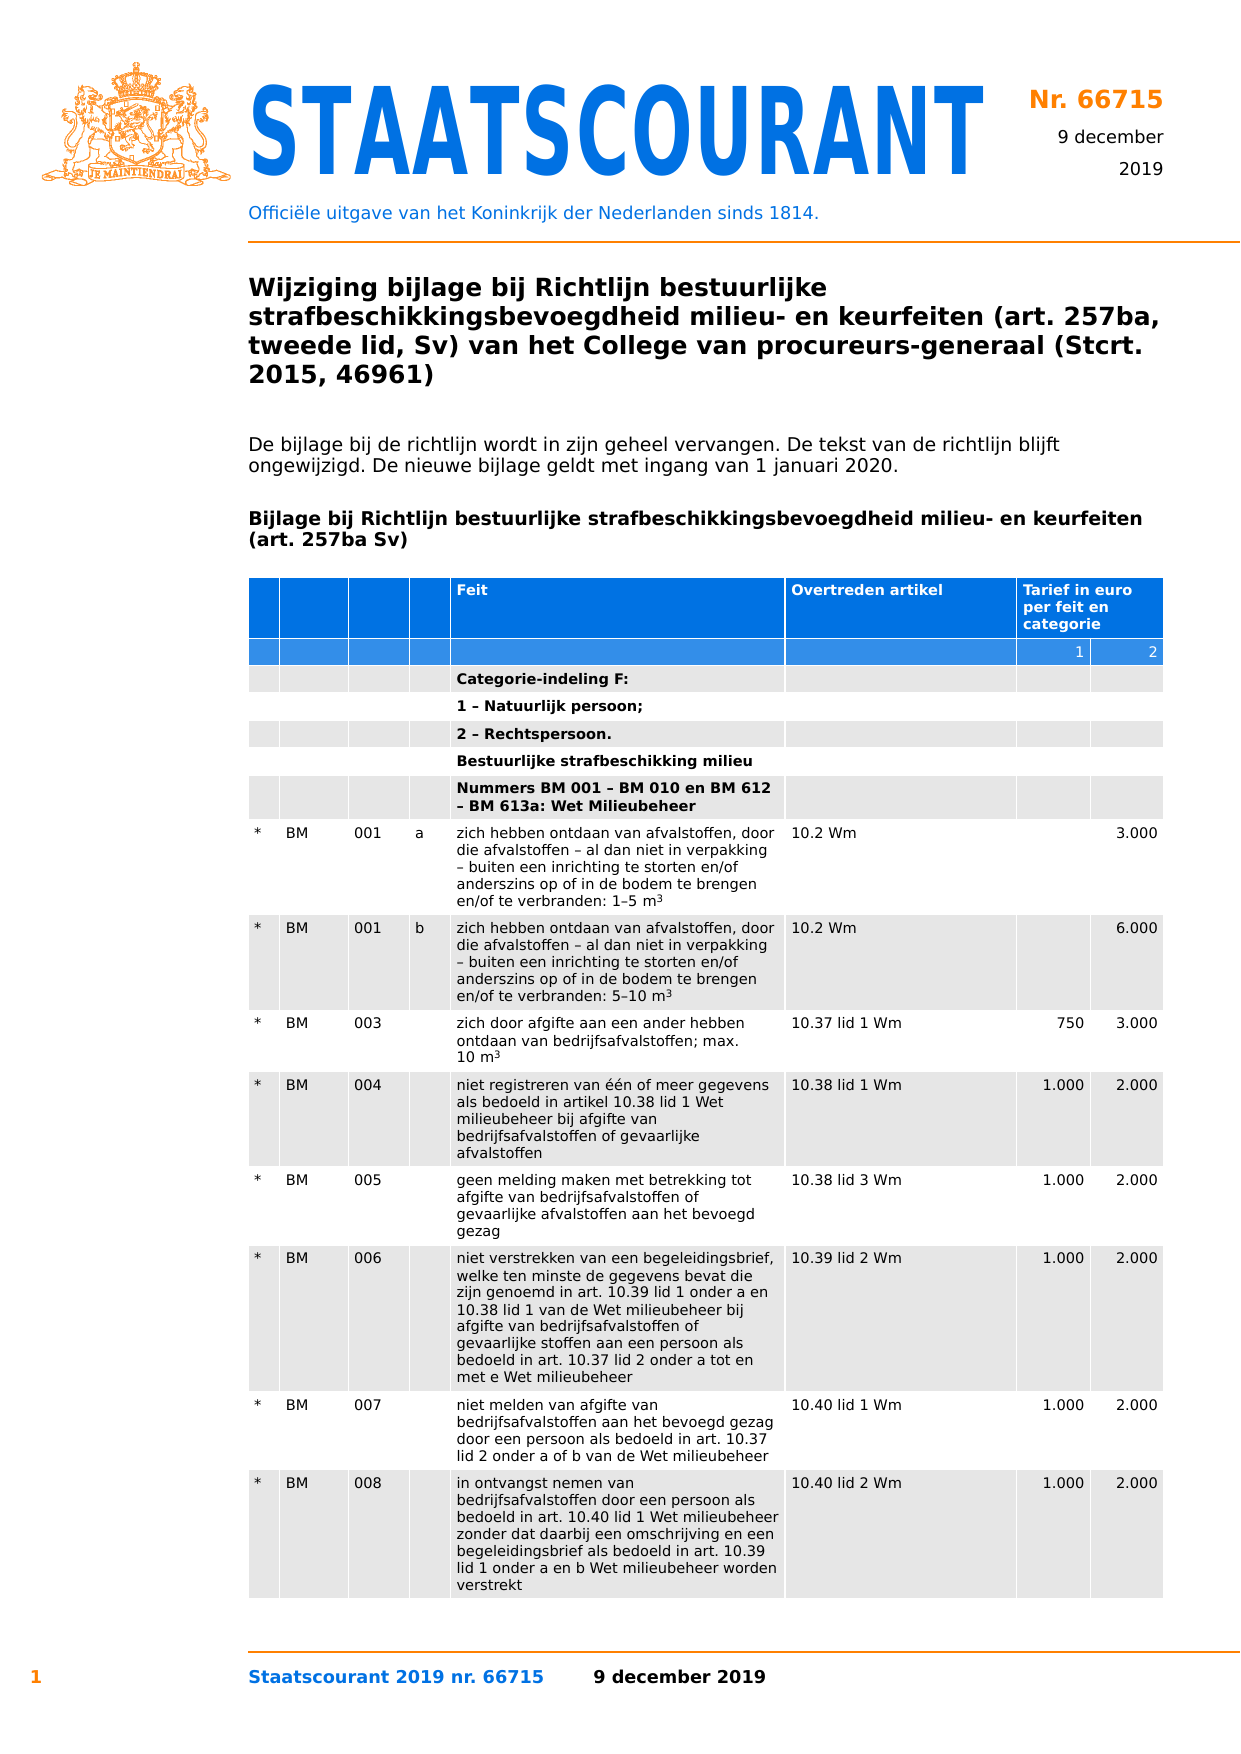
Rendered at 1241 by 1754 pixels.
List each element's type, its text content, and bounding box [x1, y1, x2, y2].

table_cell 3.000 [1091, 1011, 1163, 1071]
table_cell 2.000 [1091, 1392, 1163, 1469]
table_cell [410, 776, 450, 819]
table_header Feit [451, 578, 784, 638]
table_cell zich hebben ontdaan van afvalstoffen, door die afvalstoffen – al dan niet in verpakking – buiten een inrichting te storten en/of anderszins op of in de bodem te brengen en/of te verbranden: 1–5 m3 [451, 820, 784, 914]
table_cell 10.40 lid 2 Wm [786, 1470, 1016, 1598]
table_cell * [249, 1011, 279, 1071]
table_cell 004 [349, 1072, 409, 1166]
table_cell BM [280, 820, 348, 914]
table_cell [410, 1392, 450, 1469]
table_cell 10.37 lid 1 Wm [786, 1011, 1016, 1071]
table_cell [1091, 694, 1163, 720]
table_cell [349, 748, 409, 775]
table_cell 2019 [998, 153, 1240, 203]
table_cell 006 [349, 1246, 409, 1391]
table_cell * [249, 1072, 279, 1166]
table_cell [249, 776, 279, 819]
table_cell [786, 639, 1016, 665]
table_cell [786, 776, 1016, 819]
table_cell [280, 721, 348, 747]
table_cell 003 [349, 1011, 409, 1071]
table_cell 2.000 [1091, 1168, 1163, 1245]
picture [41, 62, 231, 186]
table_cell [1017, 694, 1090, 720]
table_cell [410, 1011, 450, 1071]
table_cell [410, 1168, 450, 1245]
table_cell [786, 694, 1016, 720]
table_cell BM [280, 915, 348, 1010]
table_cell Categorie-indeling F: [451, 666, 784, 692]
table_cell 1.000 [1017, 1392, 1090, 1469]
table_cell 9 december [998, 121, 1240, 153]
table_cell [410, 1470, 450, 1598]
table_cell 10.2 Wm [786, 820, 1016, 914]
table_cell [1091, 721, 1163, 747]
table_cell b [410, 915, 450, 1010]
table_cell 2.000 [1091, 1072, 1163, 1166]
table_cell [786, 666, 1016, 692]
table_header Overtreden artikel [786, 578, 1016, 638]
table_cell [249, 721, 279, 747]
table_cell 6.000 [1091, 915, 1163, 1010]
table_cell Bestuurlijke strafbeschikking milieu [451, 748, 784, 775]
table_cell 750 [1017, 1011, 1090, 1071]
table_cell niet registreren van één of meer gegevens als bedoeld in artikel 10.38 lid 1 Wet milieubeheer bij afgifte van bedrijfsafvalstoffen of gevaarlijke afvalstoffen [451, 1072, 784, 1166]
table_cell * [249, 1470, 279, 1598]
table_cell 10.39 lid 2 Wm [786, 1246, 1016, 1391]
table_cell 10.38 lid 3 Wm [786, 1168, 1016, 1245]
table_cell [1091, 666, 1163, 692]
table_cell * [249, 1246, 279, 1391]
table_cell [349, 639, 409, 665]
table_cell [280, 639, 348, 665]
table_cell [1091, 748, 1163, 775]
subtitle Wijziging bijlage bij Richtlijn bestuurlijke strafbeschikkingsbevoegdheid milieu- en keurfeiten (art. 257ba, tweede lid, Sv) van het College van procureurs-generaal (Stcrt. 2015, 46961) [248, 273, 1163, 390]
table_cell * [249, 1392, 279, 1469]
subtitle Bijlage bij Richtlijn bestuurlijke strafbeschikkingsbevoegdheid milieu- en keurfeiten (art. 257ba Sv) [248, 507, 1163, 551]
table_cell [1091, 776, 1163, 819]
table_cell zich door afgifte aan een ander hebben ontdaan van bedrijfsafvalstoffen; max. 10 m3 [451, 1011, 784, 1071]
table_cell 2 – Rechtspersoon. [451, 721, 784, 747]
table_cell [410, 721, 450, 747]
table_cell [410, 1072, 450, 1166]
table_cell [280, 666, 348, 692]
table_cell [349, 694, 409, 720]
table_cell 005 [349, 1168, 409, 1245]
table_cell 1 [1017, 639, 1090, 665]
table_cell [1017, 748, 1090, 775]
table_cell 1 – Natuurlijk persoon; [451, 694, 784, 720]
table_cell [1017, 915, 1090, 1010]
table_header [410, 578, 450, 638]
table_cell 1.000 [1017, 1168, 1090, 1245]
table_cell 001 [349, 820, 409, 914]
table_cell * [249, 1168, 279, 1245]
table_cell [249, 639, 279, 665]
table_cell [1017, 820, 1090, 914]
table_header [25, 62, 248, 241]
table_cell [410, 748, 450, 775]
table_cell BM [280, 1072, 348, 1166]
table_cell [280, 776, 348, 819]
table_header Nr. 66715 [998, 62, 1240, 121]
table_cell * [249, 820, 279, 914]
table_cell Nummers BM 001 – BM 010 en BM 612 – BM 613a: Wet Milieubeheer [451, 776, 784, 819]
table_cell BM [280, 1168, 348, 1245]
table_cell [1017, 666, 1090, 692]
table_cell in ontvangst nemen van bedrijfsafvalstoffen door een persoon als bedoeld in art. 10.40 lid 1 Wet milieubeheer zonder dat daarbij een omschrijving en een begeleidingsbrief als bedoeld in art. 10.39 lid 1 onder a en b Wet milieubeheer worden verstrekt [451, 1470, 784, 1598]
table_cell 10.40 lid 1 Wm [786, 1392, 1016, 1469]
table_cell [1017, 776, 1090, 819]
table_cell 10.38 lid 1 Wm [786, 1072, 1016, 1166]
table_cell BM [280, 1246, 348, 1391]
table_cell 3.000 [1091, 820, 1163, 914]
table_cell Officiële uitgave van het Koninkrijk der Nederlanden sinds 1814. [248, 203, 1240, 241]
table_header [349, 578, 409, 638]
table_cell [349, 721, 409, 747]
table_header [280, 578, 348, 638]
table_cell [410, 666, 450, 692]
table_cell 1.000 [1017, 1246, 1090, 1391]
table_cell zich hebben ontdaan van afvalstoffen, door die afvalstoffen – al dan niet in verpakking – buiten een inrichting te storten en/of anderszins op of in de bodem te brengen en/of te verbranden: 5–10 m3 [451, 915, 784, 1010]
table_cell 001 [349, 915, 409, 1010]
table_cell [1017, 721, 1090, 747]
table_cell [249, 748, 279, 775]
table_cell [786, 748, 1016, 775]
table_cell 007 [349, 1392, 409, 1469]
table_cell geen melding maken met betrekking tot afgifte van bedrijfsafvalstoffen of gevaarlijke afvalstoffen aan het bevoegd gezag [451, 1168, 784, 1245]
table_cell [451, 639, 784, 665]
table_cell niet melden van afgifte van bedrijfsafvalstoffen aan het bevoegd gezag door een persoon als bedoeld in art. 10.37 lid 2 onder a of b van de Wet milieubeheer [451, 1392, 784, 1469]
table_cell BM [280, 1011, 348, 1071]
table_cell BM [280, 1392, 348, 1469]
table_cell * [249, 915, 279, 1010]
table_cell [786, 721, 1016, 747]
table_cell 2 [1091, 639, 1163, 665]
table_cell [410, 639, 450, 665]
table_header [249, 578, 279, 638]
table_cell [280, 748, 348, 775]
table_cell [349, 666, 409, 692]
table_cell [280, 694, 348, 720]
table_cell [349, 776, 409, 819]
table_cell 10.2 Wm [786, 915, 1016, 1010]
text De bijlage bij de richtlijn wordt in zijn geheel vervangen. De tekst van de richtlijn blijft ongewijzigd. De nieuwe bijlage geldt met ingang van 1 januari 2020. [248, 433, 1163, 477]
table_cell 1.000 [1017, 1072, 1090, 1166]
table_header STAATSCOURANT [248, 62, 998, 203]
table_header Tarief in euro per feit en categorie [1017, 578, 1163, 638]
table_cell a [410, 820, 450, 914]
table_cell 2.000 [1091, 1246, 1163, 1391]
table_cell [410, 1246, 450, 1391]
table_cell niet verstrekken van een begeleidingsbrief, welke ten minste de gegevens bevat die zijn genoemd in art. 10.39 lid 1 onder a en 10.38 lid 1 van de Wet milieubeheer bij afgifte van bedrijfsafvalstoffen of gevaarlijke stoffen aan een persoon als bedoeld in art. 10.37 lid 2 onder a tot en met e Wet milieubeheer [451, 1246, 784, 1391]
table_cell BM [280, 1470, 348, 1598]
table_cell [410, 694, 450, 720]
table_cell 1.000 [1017, 1470, 1090, 1598]
table_cell [249, 666, 279, 692]
table_cell [249, 694, 279, 720]
table_cell 008 [349, 1470, 409, 1598]
table_cell 2.000 [1091, 1470, 1163, 1598]
